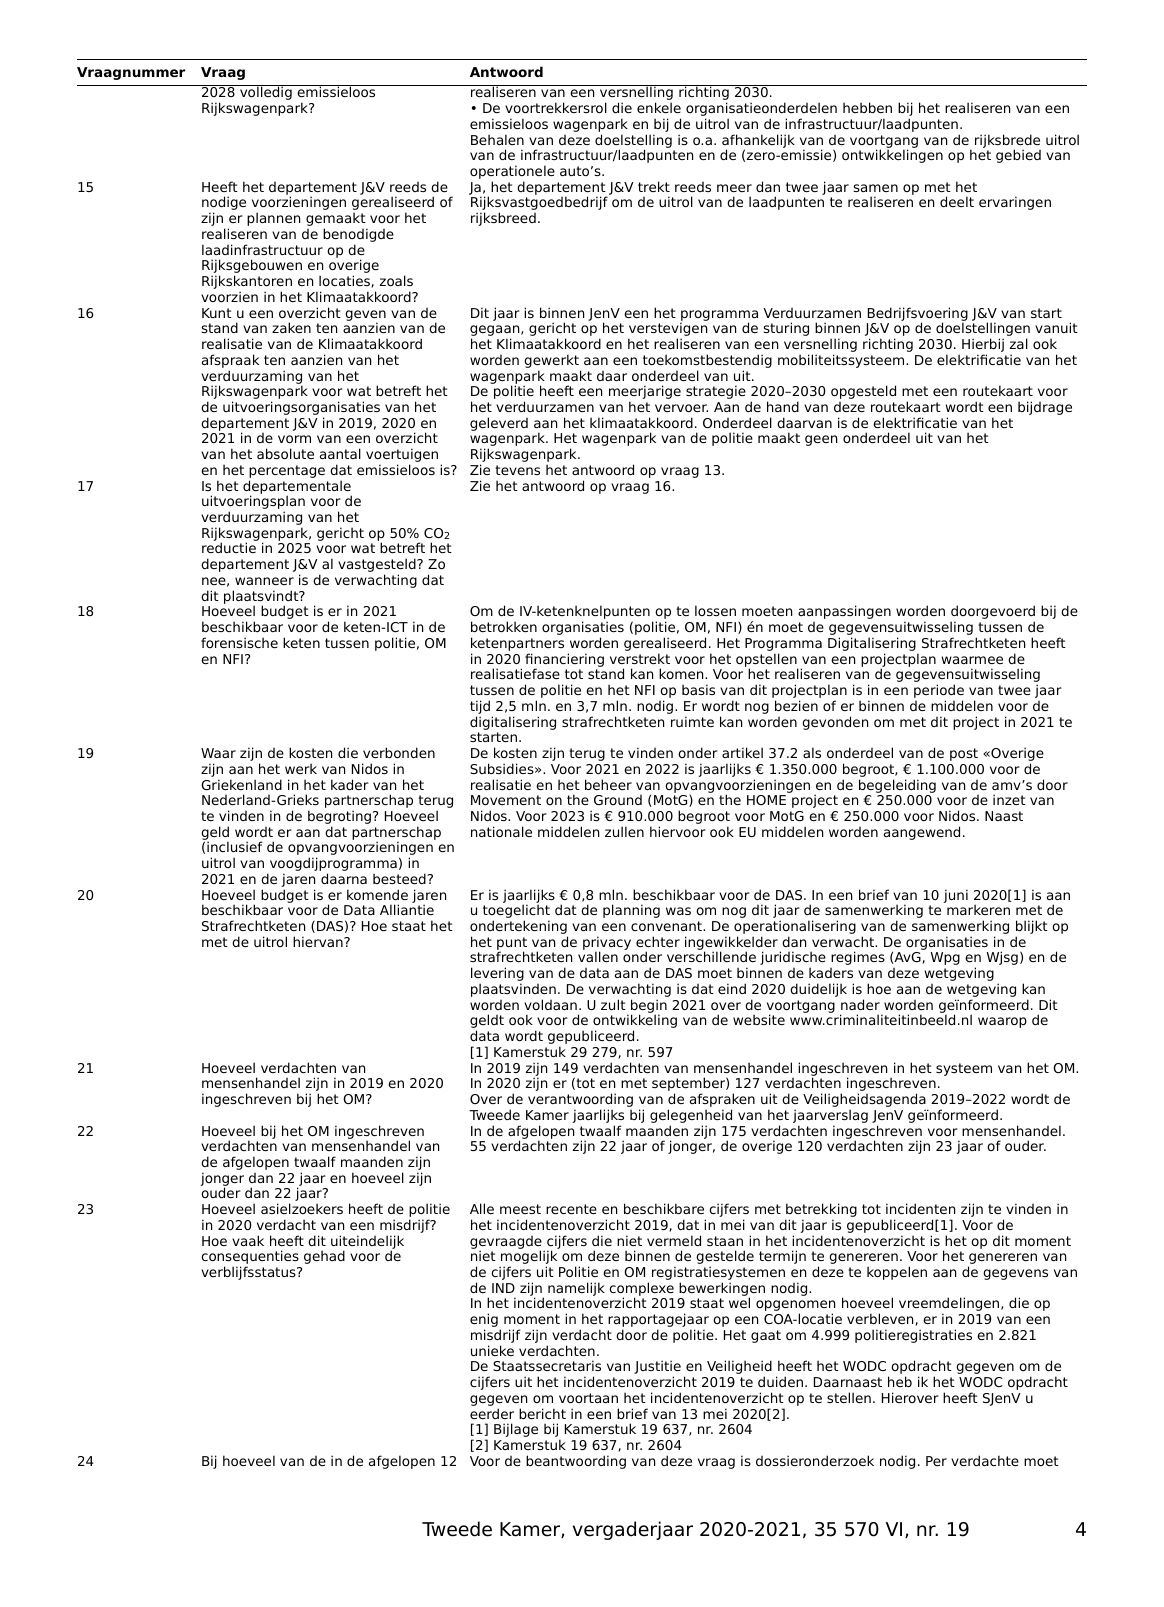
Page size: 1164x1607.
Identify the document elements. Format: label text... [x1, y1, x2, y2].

table_cell Hoeveel asielzoekers heeft de politie in 2020 verdacht van een misdrijf? Hoe vaak heeft dit uiteindelijk consequenties gehad voor de verblijfsstatus? [195, 1202, 463, 1454]
table_cell 23 [77, 1202, 195, 1454]
table_cell 22 [77, 1123, 195, 1202]
table_cell Hoeveel budget is er komende jaren beschikbaar voor de Data Alliantie Strafrechtketen (DAS)? Hoe staat het met de uitrol hiervan? [195, 888, 463, 1060]
table_header Vraagnummer [77, 60, 195, 85]
table_cell 17 [77, 479, 195, 604]
table_cell In de afgelopen twaalf maanden zijn 175 verdachten ingeschreven voor mensenhandel. 55 verdachten zijn 22 jaar of jonger, de overige 120 verdachten zijn 23 jaar of ouder. [464, 1123, 1087, 1202]
table_cell De kosten zijn terug te vinden onder artikel 37.2 als onderdeel van de post «Overige Subsidies». Voor 2021 en 2022 is jaarlijks € 1.350.000 begroot, € 1.100.000 voor de realisatie en het beheer van opvangvoorzieningen en de begeleiding van de amv’s door Movement on the Ground (MotG) en the HOME project en € 250.000 voor de inzet van Nidos. Voor 2023 is € 910.000 begroot voor MotG en € 250.000 voor Nidos. Naast nationale middelen zullen hiervoor ook EU middelen worden aangewend. [464, 746, 1087, 887]
table_cell Hoeveel bij het OM ingeschreven verdachten van mensenhandel van de afgelopen twaalf maanden zijn jonger dan 22 jaar en hoeveel zijn ouder dan 22 jaar? [195, 1123, 463, 1202]
table_cell Hoeveel budget is er in 2021 beschikbaar voor de keten-ICT in de forensische keten tussen politie, OM en NFI? [195, 604, 463, 746]
table_cell 18 [77, 604, 195, 746]
table_header Antwoord [464, 60, 1087, 85]
table_cell 16 [77, 305, 195, 478]
table_cell Bij hoeveel van de in de afgelopen 12 [195, 1454, 463, 1469]
table_cell Er is jaarlijks € 0,8 mln. beschikbaar voor de DAS. In een brief van 10 juni 2020[1] is aan u toegelicht dat de planning was om nog dit jaar de samenwerking te markeren met de ondertekening van een convenant. De operationalisering van de samenwerking blijkt op het punt van de privacy echter ingewikkelder dan verwacht. De organisaties in de strafrechtketen vallen onder verschillende juridische regimes (AvG, Wpg en Wjsg) en de levering van de data aan de DAS moet binnen de kaders van deze wetgeving plaatsvinden. De verwachting is dat eind 2020 duidelijk is hoe aan de wetgeving kan worden voldaan. U zult begin 2021 over de voortgang nader worden geïnformeerd. Dit geldt ook voor de ontwikkeling van de website www.criminaliteitinbeeld.nl waarop de data wordt gepubliceerd. [1] Kamerstuk 29 279, nr. 597 [464, 888, 1087, 1060]
table_cell 20 [77, 888, 195, 1060]
table_cell Is het departementale uitvoeringsplan voor de verduurzaming van het Rijkswagenpark, gericht op 50% CO2 reductie in 2025 voor wat betreft het departement J&V al vastgesteld? Zo nee, wanneer is de verwachting dat dit plaatsvindt? [195, 479, 463, 604]
table_cell Dit jaar is binnen JenV een het programma Verduurzamen Bedrijfsvoering J&V van start gegaan, gericht op het verstevigen van de sturing binnen J&V op de doelstellingen vanuit het Klimaatakkoord en het realiseren van een versnelling richting 2030. Hierbij zal ook worden gewerkt aan een toekomstbestendig mobiliteitssysteem. De elektrificatie van het wagenpark maakt daar onderdeel van uit. De politie heeft een meerjarige strategie 2020–2030 opgesteld met een routekaart voor het verduurzamen van het vervoer. Aan de hand van deze routekaart wordt een bijdrage geleverd aan het klimaatakkoord. Onderdeel daarvan is de elektrificatie van het wagenpark. Het wagenpark van de politie maakt geen onderdeel uit van het Rijkswagenpark. Zie tevens het antwoord op vraag 13. [464, 305, 1087, 478]
table_cell Hoeveel verdachten van mensenhandel zijn in 2019 en 2020 ingeschreven bij het OM? [195, 1060, 463, 1123]
table_cell Alle meest recente en beschikbare cijfers met betrekking tot incidenten zijn te vinden in het incidentenoverzicht 2019, dat in mei van dit jaar is gepubliceerd[1]. Voor de gevraagde cijfers die niet vermeld staan in het incidentenoverzicht is het op dit moment niet mogelijk om deze binnen de gestelde termijn te genereren. Voor het genereren van de cijfers uit Politie en OM registratiesystemen en deze te koppelen aan de gegevens van de IND zijn namelijk complexe bewerkingen nodig. In het incidentenoverzicht 2019 staat wel opgenomen hoeveel vreemdelingen, die op enig moment in het rapportagejaar op een COA-locatie verbleven, er in 2019 van een misdrijf zijn verdacht door de politie. Het gaat om 4.999 politieregistraties en 2.821 unieke verdachten. De Staatssecretaris van Justitie en Veiligheid heeft het WODC opdracht gegeven om de cijfers uit het incidentenoverzicht 2019 te duiden. Daarnaast heb ik het WODC opdracht gegeven om voortaan het incidentenoverzicht op te stellen. Hierover heeft SJenV u eerder bericht in een brief van 13 mei 2020[2]. [1] Bijlage bij Kamerstuk 19 637, nr. 2604 [2] Kamerstuk 19 637, nr. 2604 [464, 1202, 1087, 1454]
table_cell Zie het antwoord op vraag 16. [464, 479, 1087, 604]
table_cell Voor de beantwoording van deze vraag is dossieronderzoek nodig. Per verdachte moet [464, 1454, 1087, 1469]
table_cell In 2019 zijn 149 verdachten van mensenhandel ingeschreven in het systeem van het OM. In 2020 zijn er (tot en met september) 127 verdachten ingeschreven. Over de verantwoording van de afspraken uit de Veiligheidsagenda 2019–2022 wordt de Tweede Kamer jaarlijks bij gelegenheid van het jaarverslag JenV geïnformeerd. [464, 1060, 1087, 1123]
table_cell 24 [77, 1454, 195, 1469]
table_cell Ja, het departement J&V trekt reeds meer dan twee jaar samen op met het Rijksvastgoedbedrijf om de uitrol van de laadpunten te realiseren en deelt ervaringen rijksbreed. [464, 180, 1087, 305]
table_cell 21 [77, 1060, 195, 1123]
table_cell [77, 86, 195, 179]
table_cell 15 [77, 180, 195, 305]
table_cell 2028 volledig emissieloos Rijkswagenpark? [195, 86, 463, 179]
table_cell Heeft het departement J&V reeds de nodige voorzieningen gerealiseerd of zijn er plannen gemaakt voor het realiseren van de benodigde laadinfrastructuur op de Rijksgebouwen en overige Rijkskantoren en locaties, zoals voorzien in het Klimaatakkoord? [195, 180, 463, 305]
table_cell 19 [77, 746, 195, 887]
table_cell Om de IV-ketenknelpunten op te lossen moeten aanpassingen worden doorgevoerd bij de betrokken organisaties (politie, OM, NFI) én moet de gegevensuitwisseling tussen de ketenpartners worden gerealiseerd. Het Programma Digitalisering Strafrechtketen heeft in 2020 financiering verstrekt voor het opstellen van een projectplan waarmee de realisatiefase tot stand kan komen. Voor het realiseren van de gegevensuitwisseling tussen de politie en het NFI op basis van dit projectplan is in een periode van twee jaar tijd 2,5 mln. en 3,7 mln. nodig. Er wordt nog bezien of er binnen de middelen voor de digitalisering strafrechtketen ruimte kan worden gevonden om met dit project in 2021 te starten. [464, 604, 1087, 746]
table_cell Waar zijn de kosten die verbonden zijn aan het werk van Nidos in Griekenland in het kader van het Nederland-Grieks partnerschap terug te vinden in de begroting? Hoeveel geld wordt er aan dat partnerschap (inclusief de opvangvoorzieningen en uitrol van voogdijprogramma) in 2021 en de jaren daarna besteed? [195, 746, 463, 887]
table_cell Kunt u een overzicht geven van de stand van zaken ten aanzien van de realisatie van de Klimaatakkoord afspraak ten aanzien van het verduurzaming van het Rijkswagenpark voor wat betreft het de uitvoeringsorganisaties van het departement J&V in 2019, 2020 en 2021 in de vorm van een overzicht van het absolute aantal voertuigen en het percentage dat emissieloos is? [195, 305, 463, 478]
table_cell realiseren van een versnelling richting 2030. • De voortrekkersrol die enkele organisatieonderdelen hebben bij het realiseren van een emissieloos wagenpark en bij de uitrol van de infrastructuur/laadpunten. Behalen van deze doelstelling is o.a. afhankelijk van de voortgang van de rijksbrede uitrol van de infrastructuur/laadpunten en de (zero-emissie) ontwikkelingen op het gebied van operationele auto’s. [464, 86, 1087, 179]
table_header Vraag [195, 60, 463, 85]
